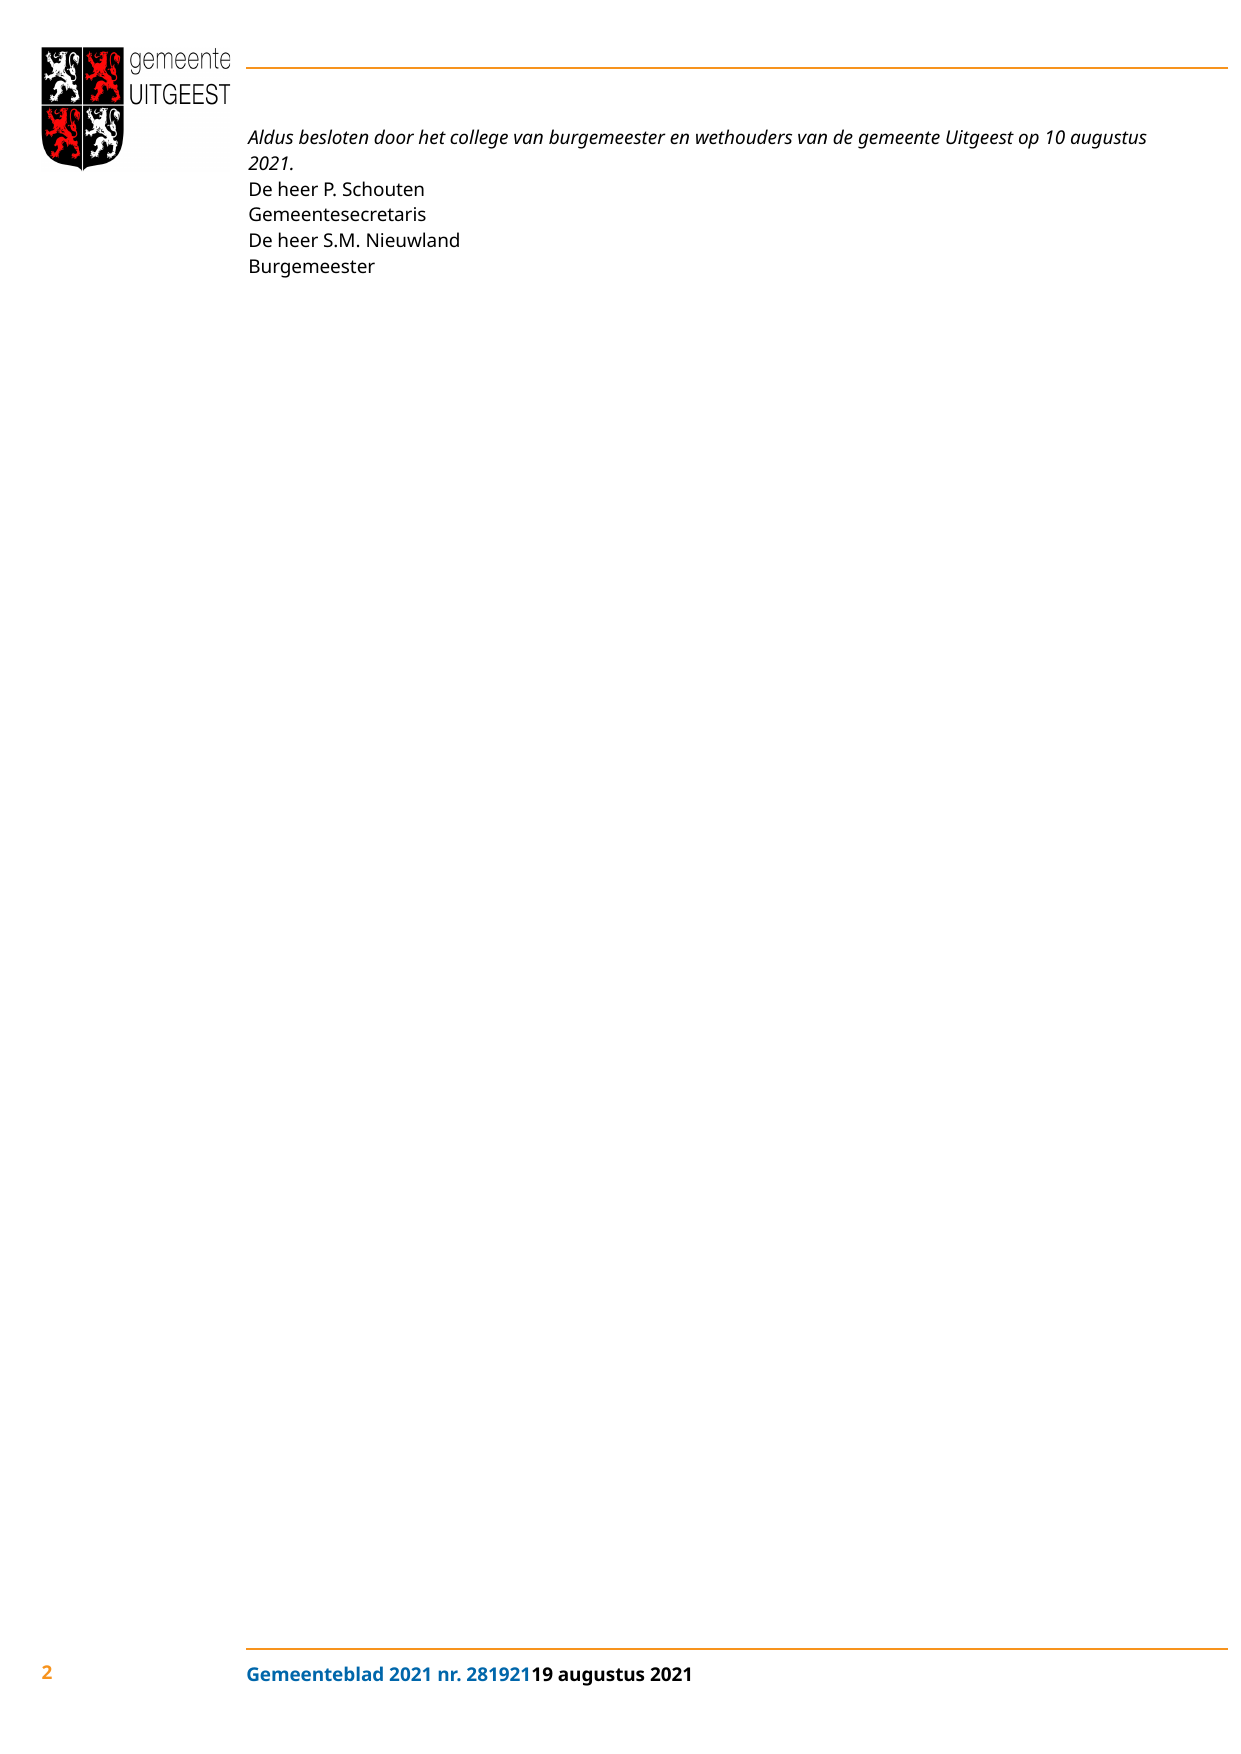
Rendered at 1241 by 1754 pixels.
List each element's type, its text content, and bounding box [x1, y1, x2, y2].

text De heer P. Schouten [248, 176, 1152, 202]
text Burgemeester [248, 253, 1152, 279]
text Gemeentesecretaris [248, 202, 1152, 227]
text Aldus besloten door het college van burgemeester en wethouders van de gemeente Uitgeest op 10 augustus 2021. [248, 124, 1152, 176]
picture [41, 47, 231, 172]
text De heer S.M. Nieuwland [248, 227, 1152, 253]
